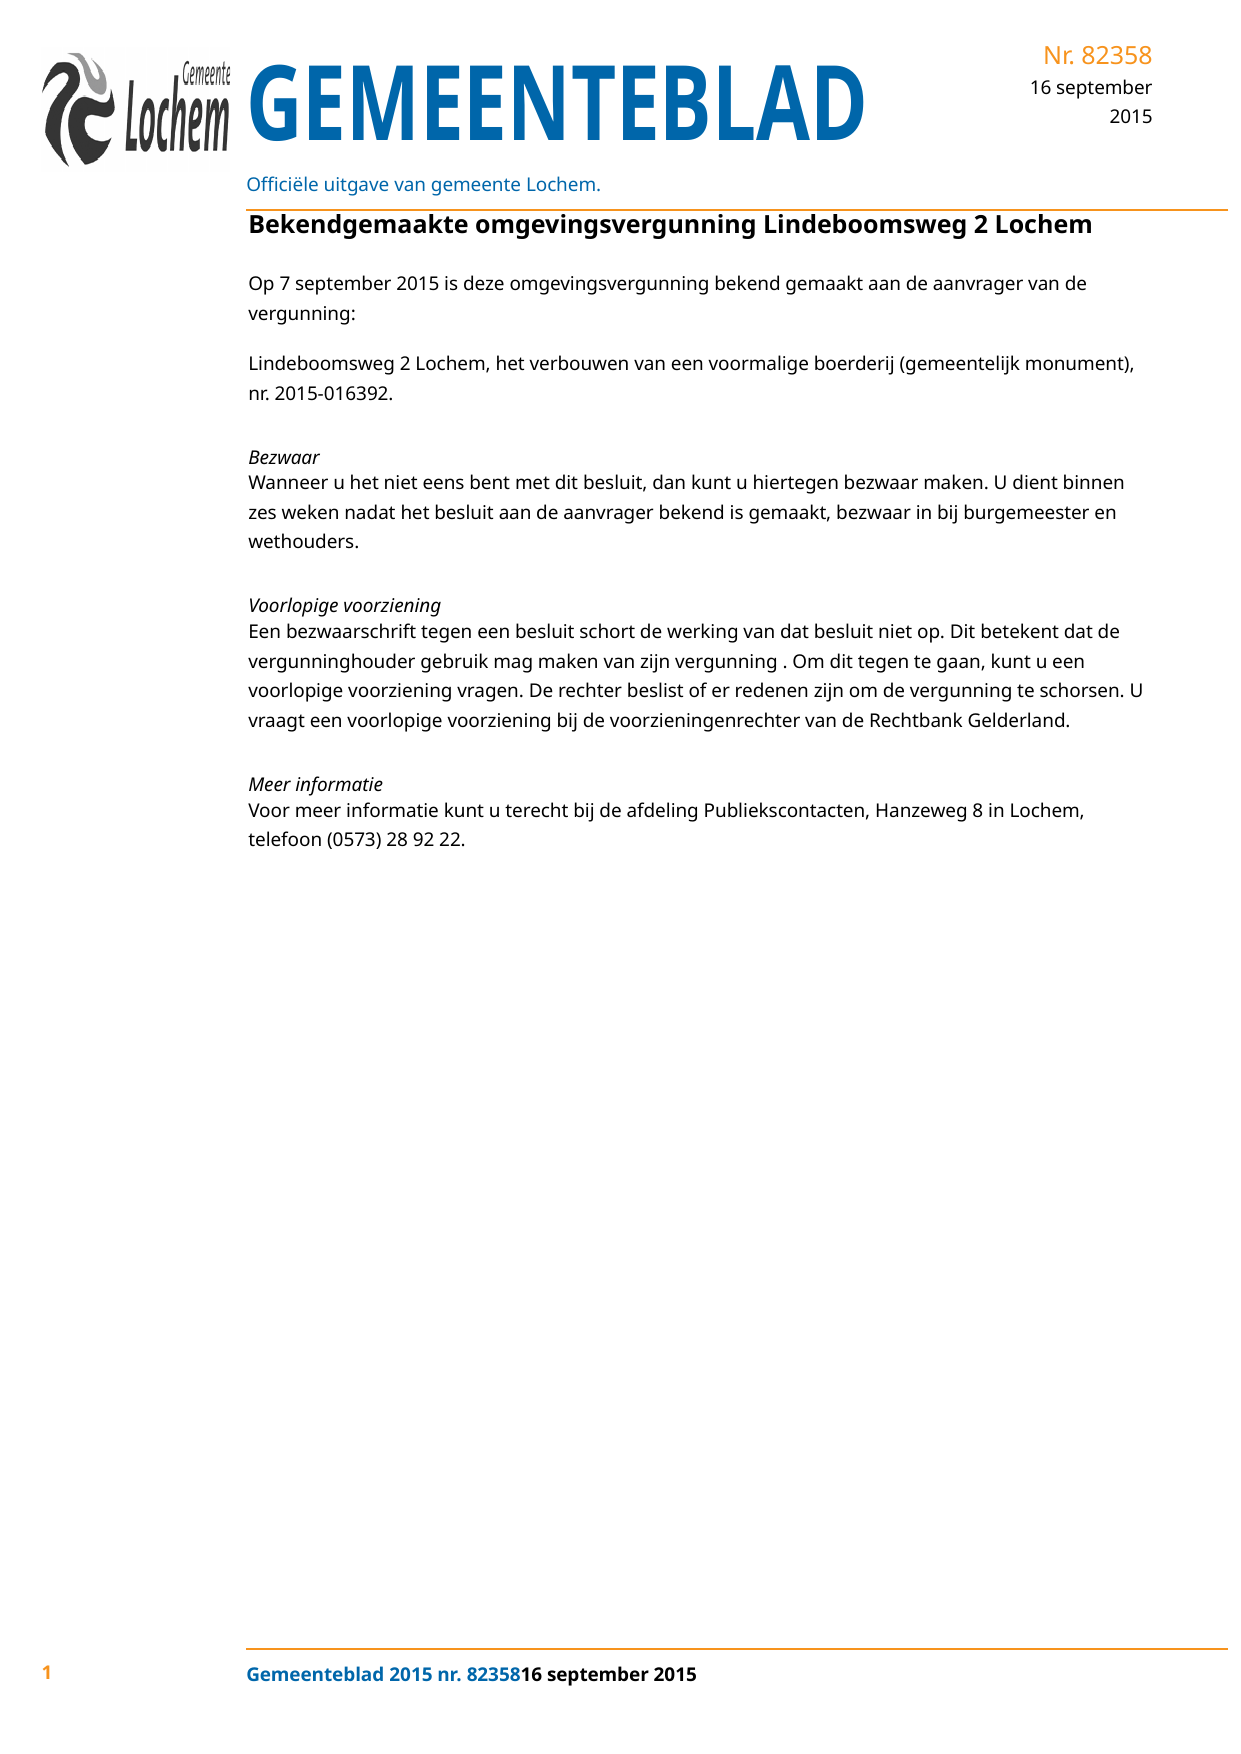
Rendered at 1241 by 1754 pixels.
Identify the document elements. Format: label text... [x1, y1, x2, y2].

text Meer informatie [248, 771, 1152, 797]
text Lindeboomsweg 2 Lochem, het verbouwen van een voormalige boerderij (gemeentelijk monument), nr. 2015-016392. [248, 350, 1152, 406]
text Bezwaar [248, 444, 1152, 469]
picture [41, 47, 231, 172]
text Wanneer u het niet eens bent met dit besluit, dan kunt u hiertegen bezwaar maken. U dient binnen zes weken nadat het besluit aan de aanvrager bekend is gemaakt, bezwaar in bij burgemeester en wethouders. [248, 469, 1152, 554]
text Op 7 september 2015 is deze omgevingsvergunning bekend gemaakt aan de aanvrager van de vergunning: [248, 270, 1152, 326]
text Voorlopige voorziening [248, 593, 1152, 618]
text Een bezwaarschrift tegen een besluit schort de werking van dat besluit niet op. Dit betekent dat de vergunninghouder gebruik mag maken van zijn vergunning . Om dit tegen te gaan, kunt u een voorlopige voorziening vragen. De rechter beslist of er redenen zijn om de vergunning te schorsen. U vraagt een voorlopige voorziening bij de voorzieningenrechter van de Rechtbank Gelderland. [248, 618, 1152, 733]
text Bekendgemaakte omgevingsvergunning Lindeboomsweg 2 Lochem [248, 211, 1152, 241]
text Voor meer informatie kunt u terecht bij de afdeling Publiekscontacten, Hanzeweg 8 in Lochem, telefoon (0573) 28 92 22. [248, 797, 1152, 852]
